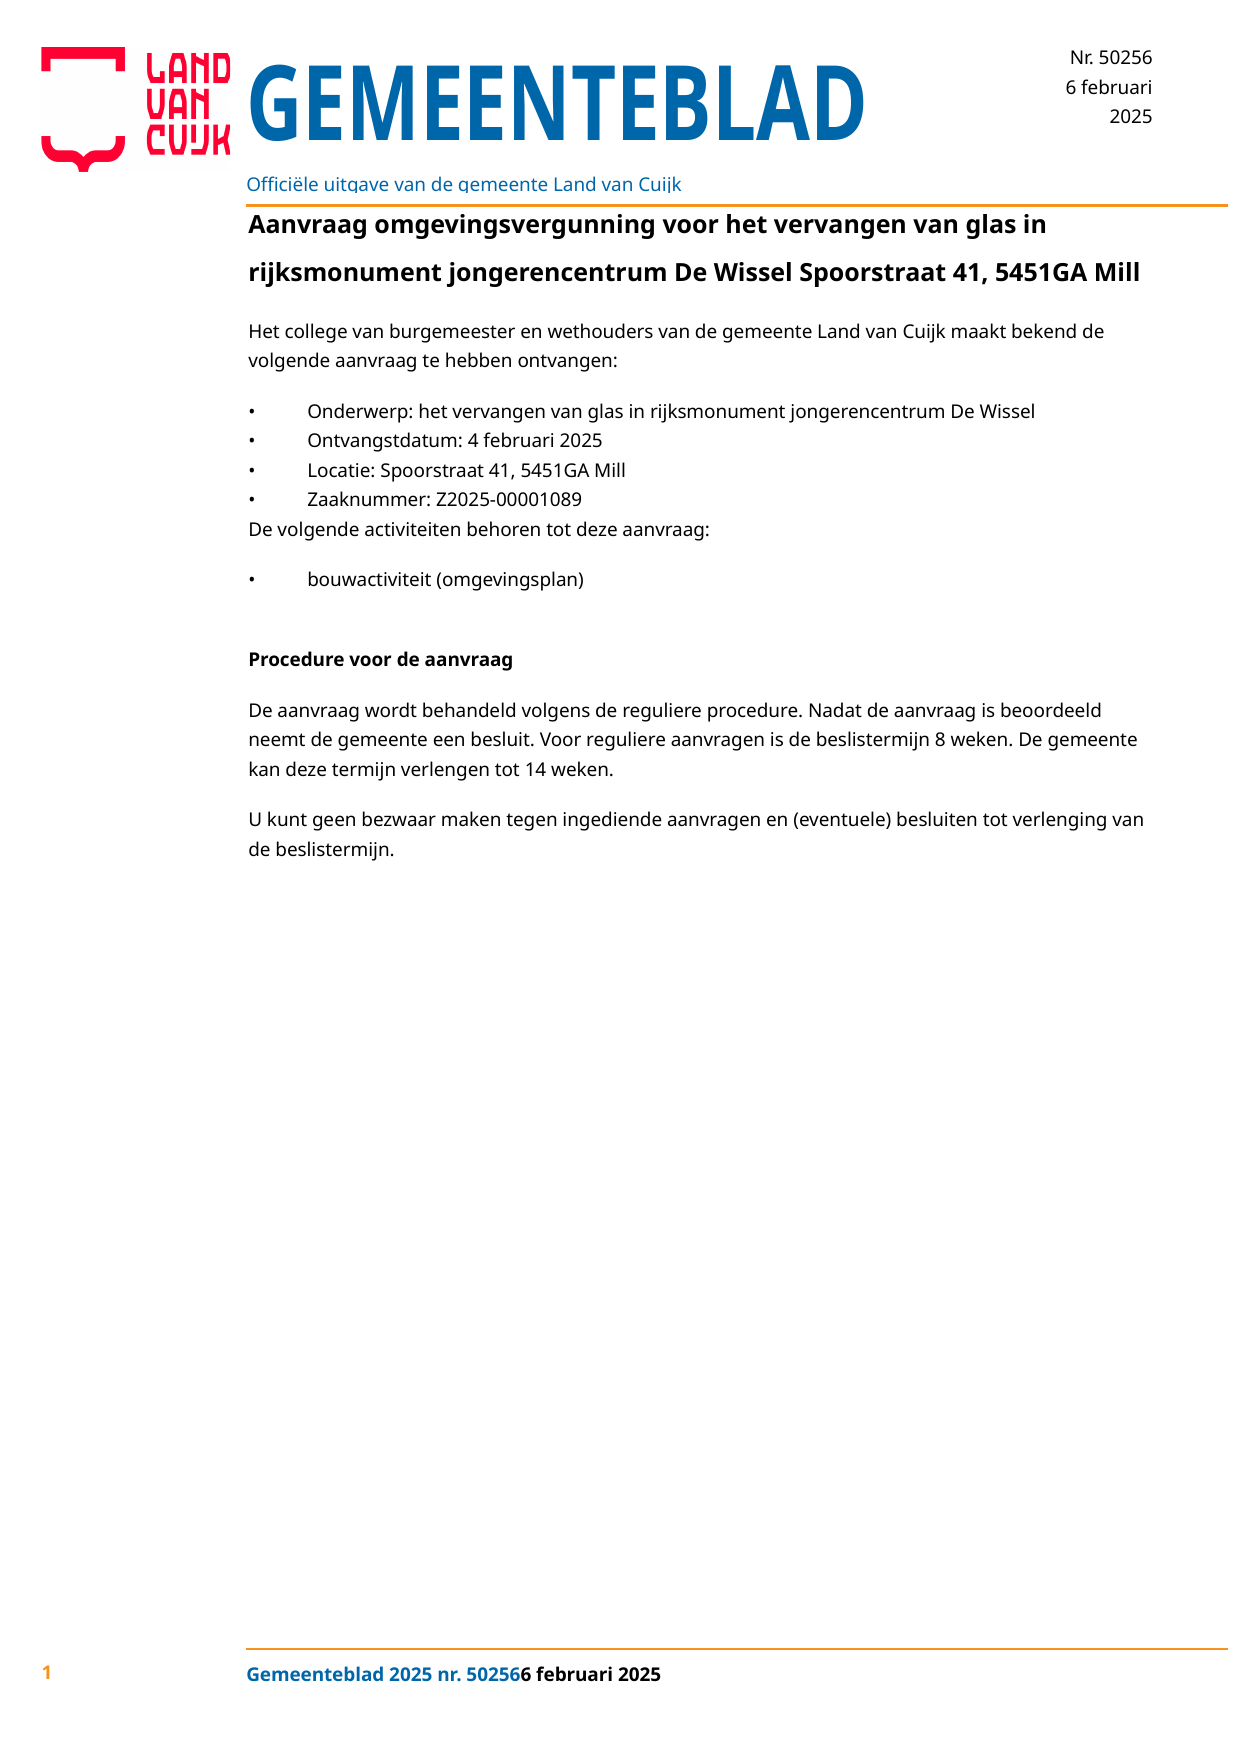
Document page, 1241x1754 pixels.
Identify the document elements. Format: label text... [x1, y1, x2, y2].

picture [41, 47, 231, 172]
text Het college van burgemeester en wethouders van de gemeente Land van Cuijk maakt bekend de volgende aanvraag te hebben ontvangen: [248, 318, 1152, 373]
list Ontvangstdatum: 4 februari 2025 [248, 427, 1152, 453]
list Locatie: Spoorstraat 41, 5451GA Mill [248, 457, 1152, 483]
text Procedure voor de aanvraag [248, 647, 1152, 672]
text U kunt geen bezwaar maken tegen ingediende aanvragen en (eventuele) besluiten tot verlenging van de beslistermijn. [248, 807, 1152, 862]
text De aanvraag wordt behandeld volgens de reguliere procedure. Nadat de aanvraag is beoordeeld neemt de gemeente een besluit. Voor reguliere aanvragen is de beslistermijn 8 weken. De gemeente kan deze termijn verlengen tot 14 weken. [248, 697, 1152, 782]
list Onderwerp: het vervangen van glas in rijksmonument jongerencentrum De Wissel [248, 398, 1152, 424]
text Aanvraag omgevingsvergunning voor het vervangen van glas in rijksmonument jongerencentrum De Wissel Spoorstraat 41, 5451GA Mill [248, 207, 1152, 288]
list Zaaknummer: Z2025-00001089 [248, 487, 1152, 512]
text De volgende activiteiten behoren tot deze aanvraag: [248, 516, 1152, 542]
list bouwactiviteit (omgevingsplan) [248, 567, 1152, 592]
